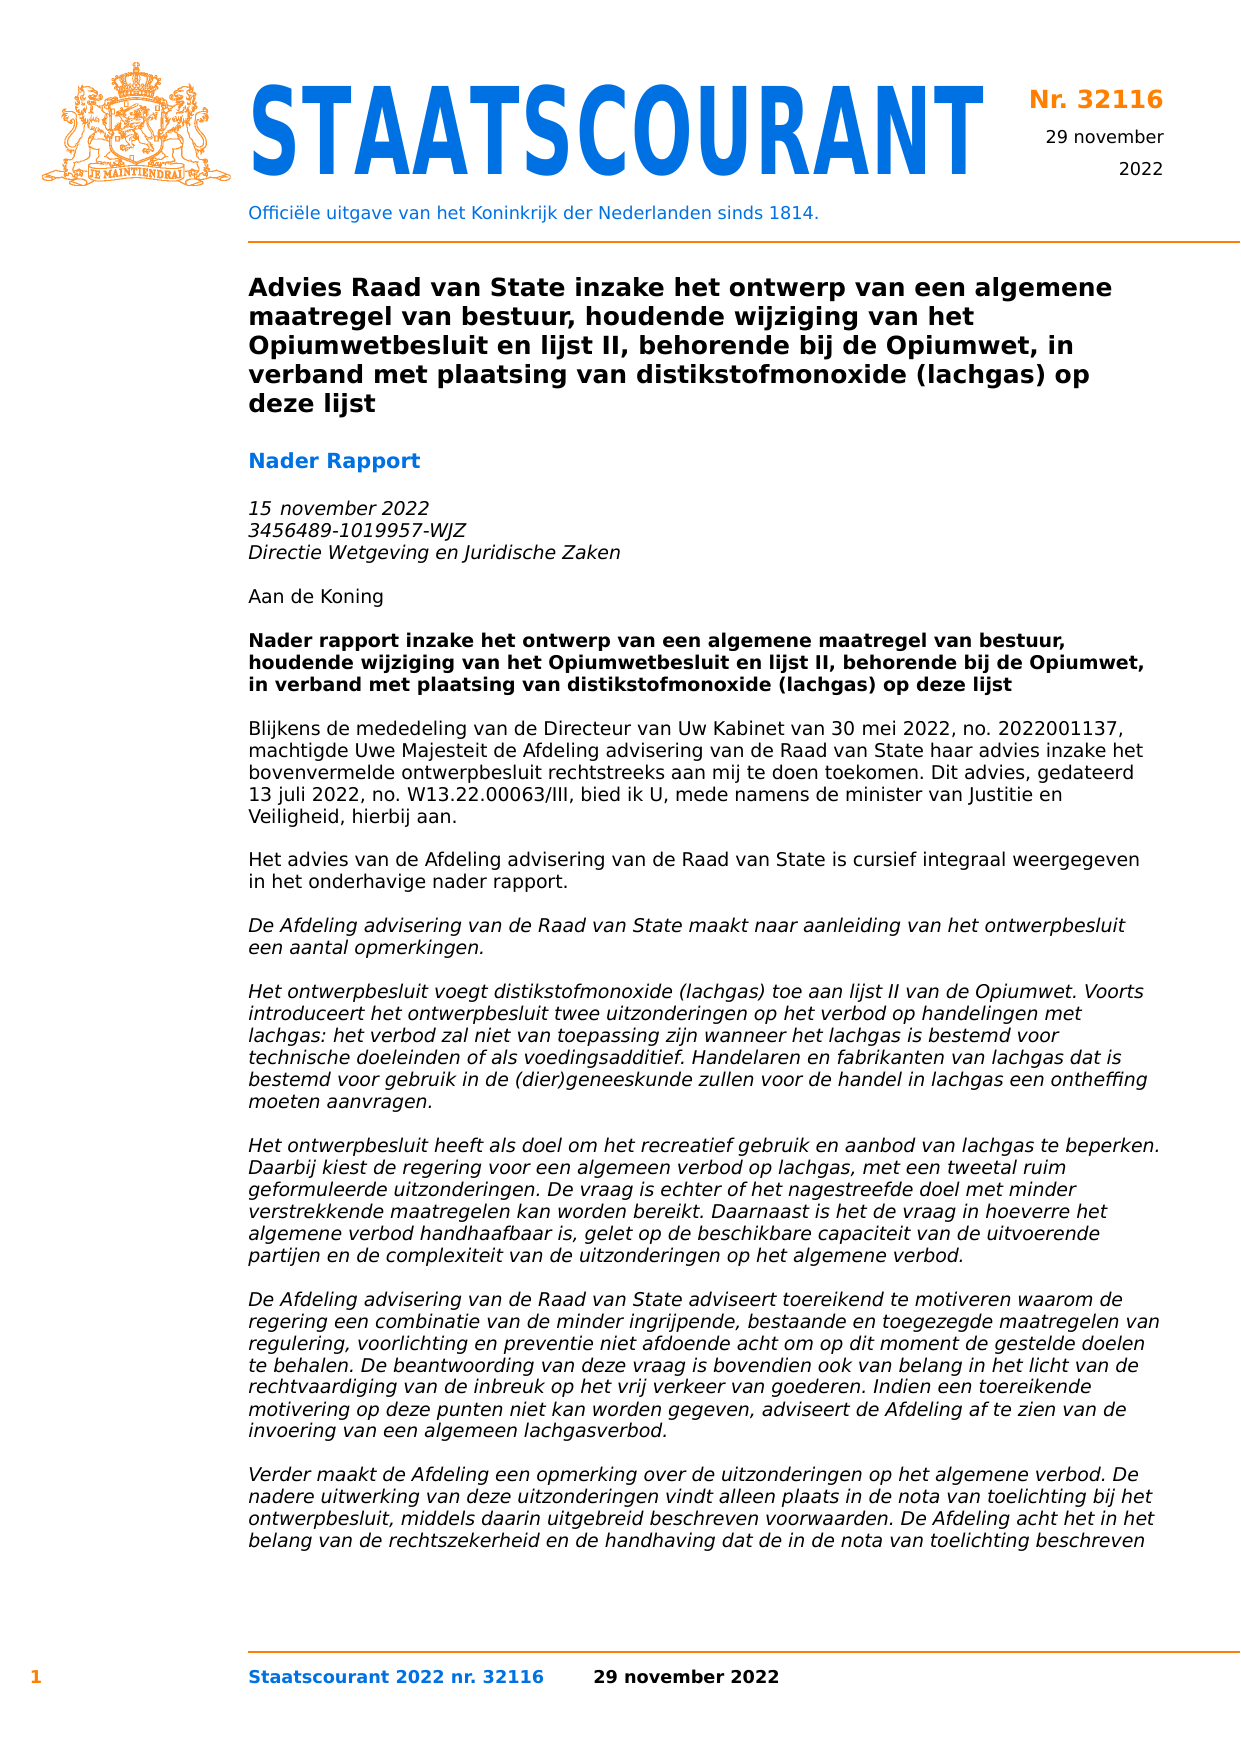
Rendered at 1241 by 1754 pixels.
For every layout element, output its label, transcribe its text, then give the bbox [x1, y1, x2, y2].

text Directie Wetgeving en Juridische Zaken [248, 542, 1163, 564]
table_cell 29 november [998, 121, 1240, 153]
subtitle Advies Raad van State inzake het ontwerp van een algemene maatregel van bestuur, houdende wijziging van het Opiumwetbesluit en lijst II, behorende bij de Opiumwet, in verband met plaatsing van distikstofmonoxide (lachgas) op deze lijst [248, 273, 1163, 419]
text Aan de Koning [248, 586, 1163, 608]
text 15 november 2022 [248, 498, 1163, 520]
text Verder maakt de Afdeling een opmerking over de uitzonderingen op het algemene verbod. De nadere uitwerking van deze uitzonderingen vindt alleen plaats in de nota van toelichting bij het ontwerpbesluit, middels daarin uitgebreid beschreven voorwaarden. De Afdeling acht het in het belang van de rechtszekerheid en de handhaving dat de in de nota van toelichting beschreven [248, 1464, 1163, 1552]
table_header [25, 62, 248, 241]
table_cell 2022 [998, 153, 1240, 203]
text Het ontwerpbesluit heeft als doel om het recreatief gebruik en aanbod van lachgas te beperken. Daarbij kiest de regering voor een algemeen verbod op lachgas, met een tweetal ruim geformuleerde uitzonderingen. De vraag is echter of het nagestreefde doel met minder verstrekkende maatregelen kan worden bereikt. Daarnaast is het de vraag in hoeverre het algemene verbod handhaafbaar is, gelet op de beschikbare capaciteit van de uitvoerende partijen en de complexiteit van de uitzonderingen op het algemene verbod. [248, 1135, 1163, 1267]
text Het ontwerpbesluit voegt distikstofmonoxide (lachgas) toe aan lijst II van de Opiumwet. Voorts introduceert het ontwerpbesluit twee uitzonderingen op het verbod op handelingen met lachgas: het verbod zal niet van toepassing zijn wanneer het lachgas is bestemd voor technische doeleinden of als voedingsadditief. Handelaren en fabrikanten van lachgas dat is bestemd voor gebruik in de (dier)geneeskunde zullen voor de handel in lachgas een ontheffing moeten aanvragen. [248, 981, 1163, 1113]
text 3456489-1019957-WJZ [248, 520, 1163, 542]
subtitle Nader Rapport [248, 449, 1163, 473]
table_header STAATSCOURANT [248, 62, 998, 203]
text Blijkens de mededeling van de Directeur van Uw Kabinet van 30 mei 2022, no. 2022001137, machtigde Uwe Majesteit de Afdeling advisering van de Raad van State haar advies inzake het bovenvermelde ontwerpbesluit rechtstreeks aan mij te doen toekomen. Dit advies, gedateerd 13 juli 2022, no. W13.22.00063/III, bied ik U, mede namens de minister van Justitie en Veiligheid, hierbij aan. [248, 718, 1163, 827]
picture [41, 62, 231, 186]
table_header Nr. 32116 [998, 62, 1240, 121]
text Het advies van de Afdeling advisering van de Raad van State is cursief integraal weergegeven in het onderhavige nader rapport. [248, 849, 1163, 893]
table_cell Officiële uitgave van het Koninkrijk der Nederlanden sinds 1814. [248, 203, 1240, 241]
text De Afdeling advisering van de Raad van State maakt naar aanleiding van het ontwerpbesluit een aantal opmerkingen. [248, 915, 1163, 959]
text De Afdeling advisering van de Raad van State adviseert toereikend te motiveren waarom de regering een combinatie van de minder ingrijpende, bestaande en toegezegde maatregelen van regulering, voorlichting en preventie niet afdoende acht om op dit moment de gestelde doelen te behalen. De beantwoording van deze vraag is bovendien ook van belang in het licht van de rechtvaardiging van de inbreuk op het vrij verkeer van goederen. Indien een toereikende motivering op deze punten niet kan worden gegeven, adviseert de Afdeling af te zien van de invoering van een algemeen lachgasverbod. [248, 1288, 1163, 1442]
text Nader rapport inzake het ontwerp van een algemene maatregel van bestuur, houdende wijziging van het Opiumwetbesluit en lijst II, behorende bij de Opiumwet, in verband met plaatsing van distikstofmonoxide (lachgas) op deze lijst [248, 630, 1163, 696]
